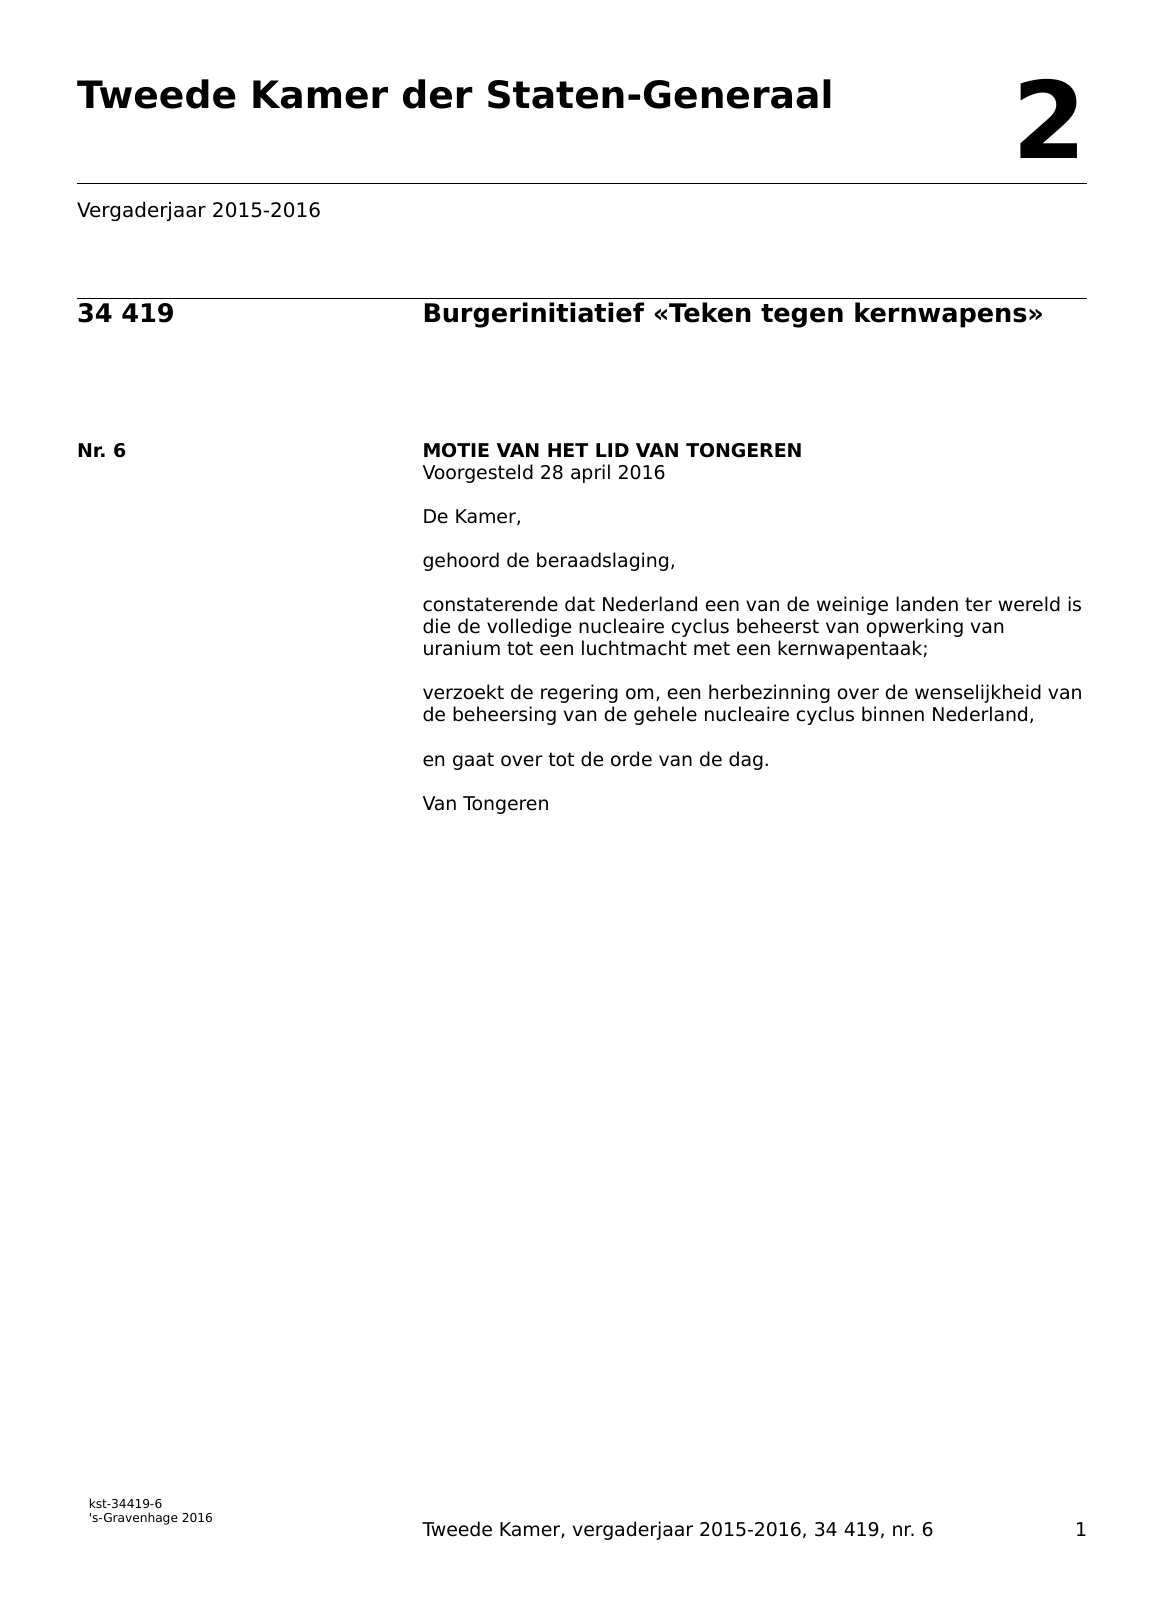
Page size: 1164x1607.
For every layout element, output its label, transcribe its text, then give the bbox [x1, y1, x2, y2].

text 's-Gravenhage 2016 [88, 1511, 323, 1525]
text Van Tongeren [422, 793, 1087, 814]
text gehoord de beraadslaging, [422, 550, 1087, 572]
text en gaat over tot de orde van de dag. [422, 748, 1087, 770]
table_cell Vergaderjaar 2015-2016 [77, 184, 1087, 298]
text constaterende dat Nederland een van de weinige landen ter wereld is die de volledige nucleaire cyclus beheerst van opwerking van uranium tot een luchtmacht met een kernwapentaak; [422, 594, 1087, 660]
table_header 2 [886, 59, 1087, 183]
text Voorgesteld 28 april 2016 [422, 462, 1087, 484]
text verzoekt de regering om, een herbezinning over de wenselijkheid van de beheersing van de gehele nucleaire cyclus binnen Nederland, [422, 682, 1087, 726]
table_header Tweede Kamer der Staten-Generaal [77, 59, 886, 183]
subtitle Nr. 6 MOTIE VAN HET LID VAN TONGEREN [77, 440, 1087, 462]
subtitle 34 419 Burgerinitiatief «Teken tegen kernwapens» [77, 299, 1087, 329]
text De Kamer, [422, 506, 1087, 528]
text kst-34419-6 [88, 1497, 323, 1511]
